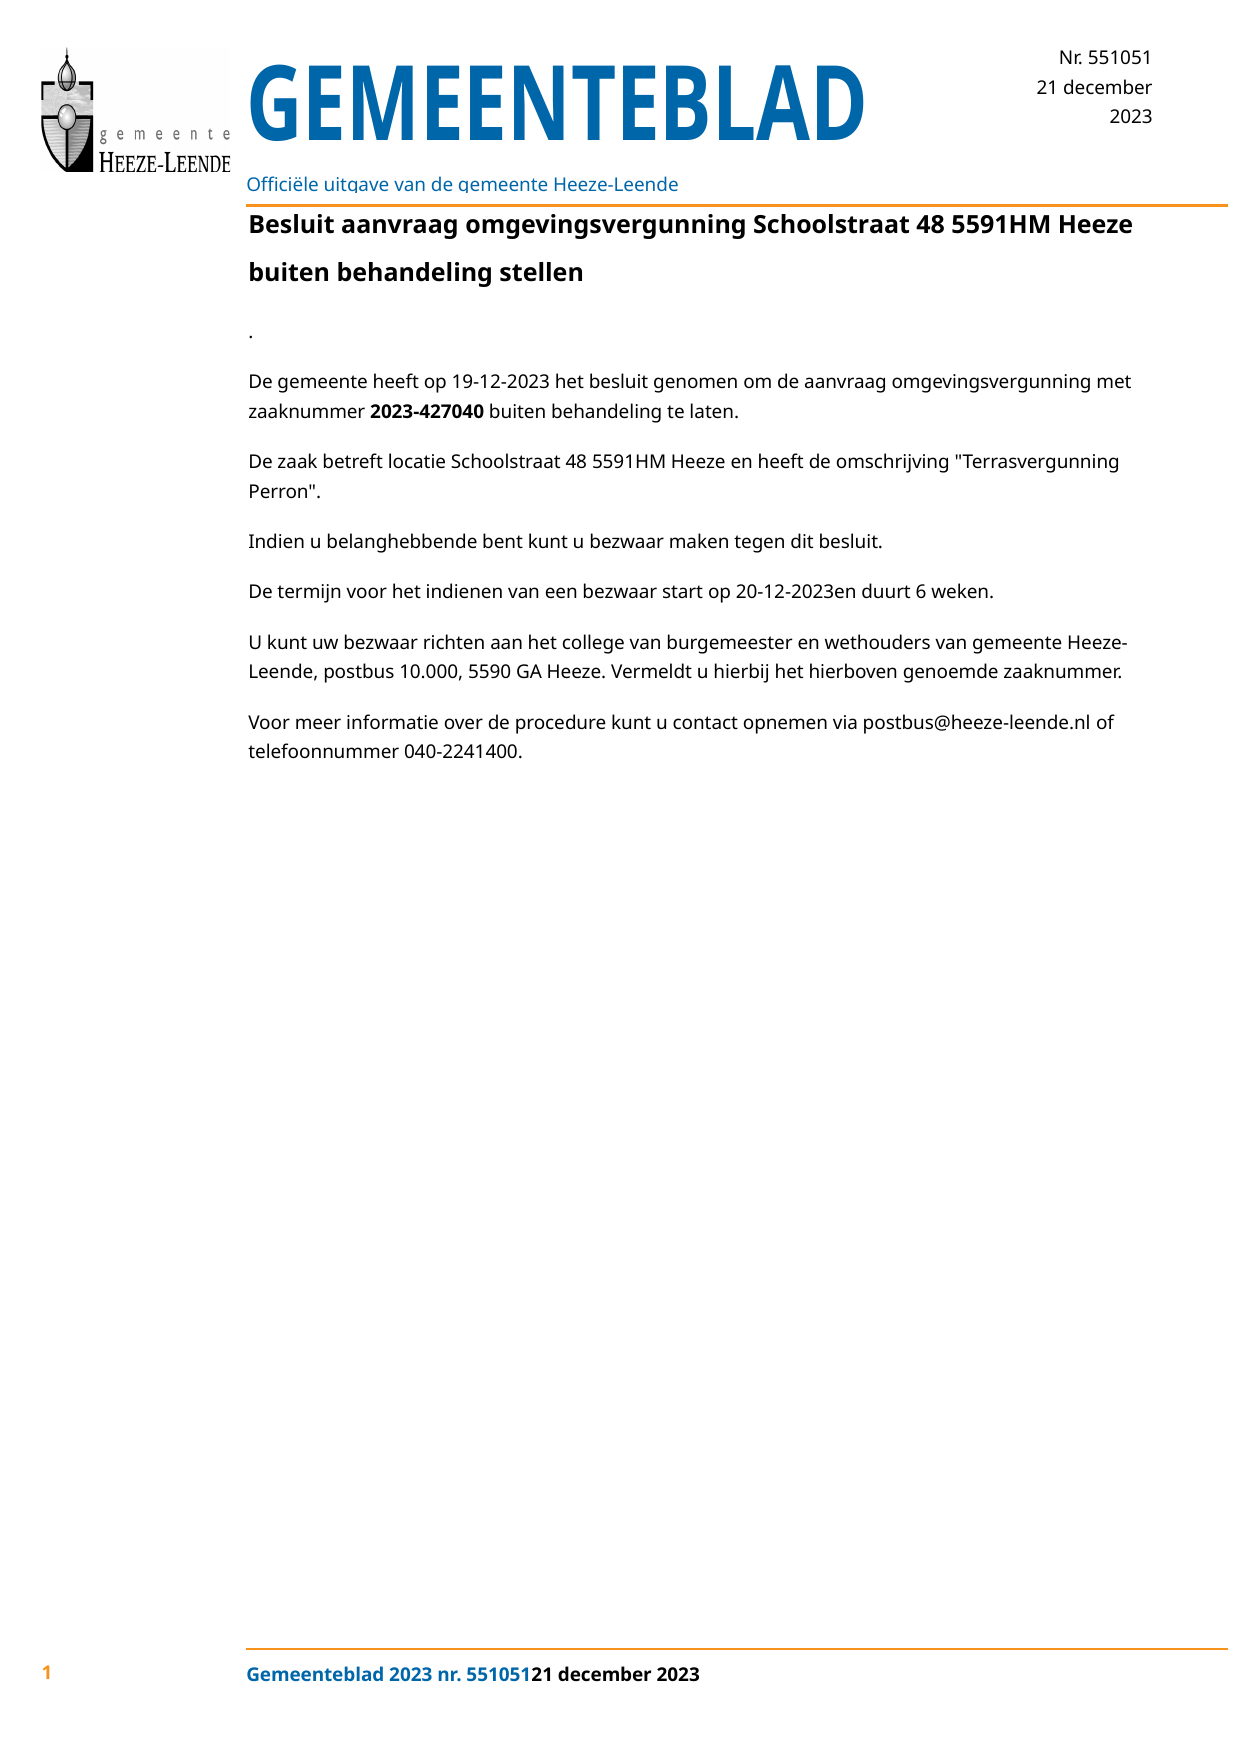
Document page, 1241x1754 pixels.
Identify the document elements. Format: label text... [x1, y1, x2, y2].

text Besluit aanvraag omgevingsvergunning Schoolstraat 48 5591HM Heeze buiten behandeling stellen [248, 207, 1152, 288]
text U kunt uw bezwaar richten aan het college van burgemeester en wethouders van gemeente Heeze-Leende, postbus 10.000, 5590 GA Heeze. Vermeldt u hierbij het hierboven genoemde zaaknummer. [248, 629, 1152, 684]
text De termijn voor het indienen van een bezwaar start op 20-12-2023en duurt 6 weken. [248, 579, 1152, 604]
text . [248, 318, 1152, 344]
text De gemeente heeft op 19-12-2023 het besluit genomen om de aanvraag omgevingsvergunning met zaaknummer 2023-427040 buiten behandeling te laten. [248, 368, 1152, 424]
text Voor meer informatie over de procedure kunt u contact opnemen via postbus@heeze-leende.nl of telefoonnummer 040-2241400. [248, 709, 1152, 764]
text Indien u belanghebbende bent kunt u bezwaar maken tegen dit besluit. [248, 528, 1152, 554]
text De zaak betreft locatie Schoolstraat 48 5591HM Heeze en heeft de omschrijving "Terrasvergunning Perron". [248, 448, 1152, 504]
picture [41, 47, 231, 172]
